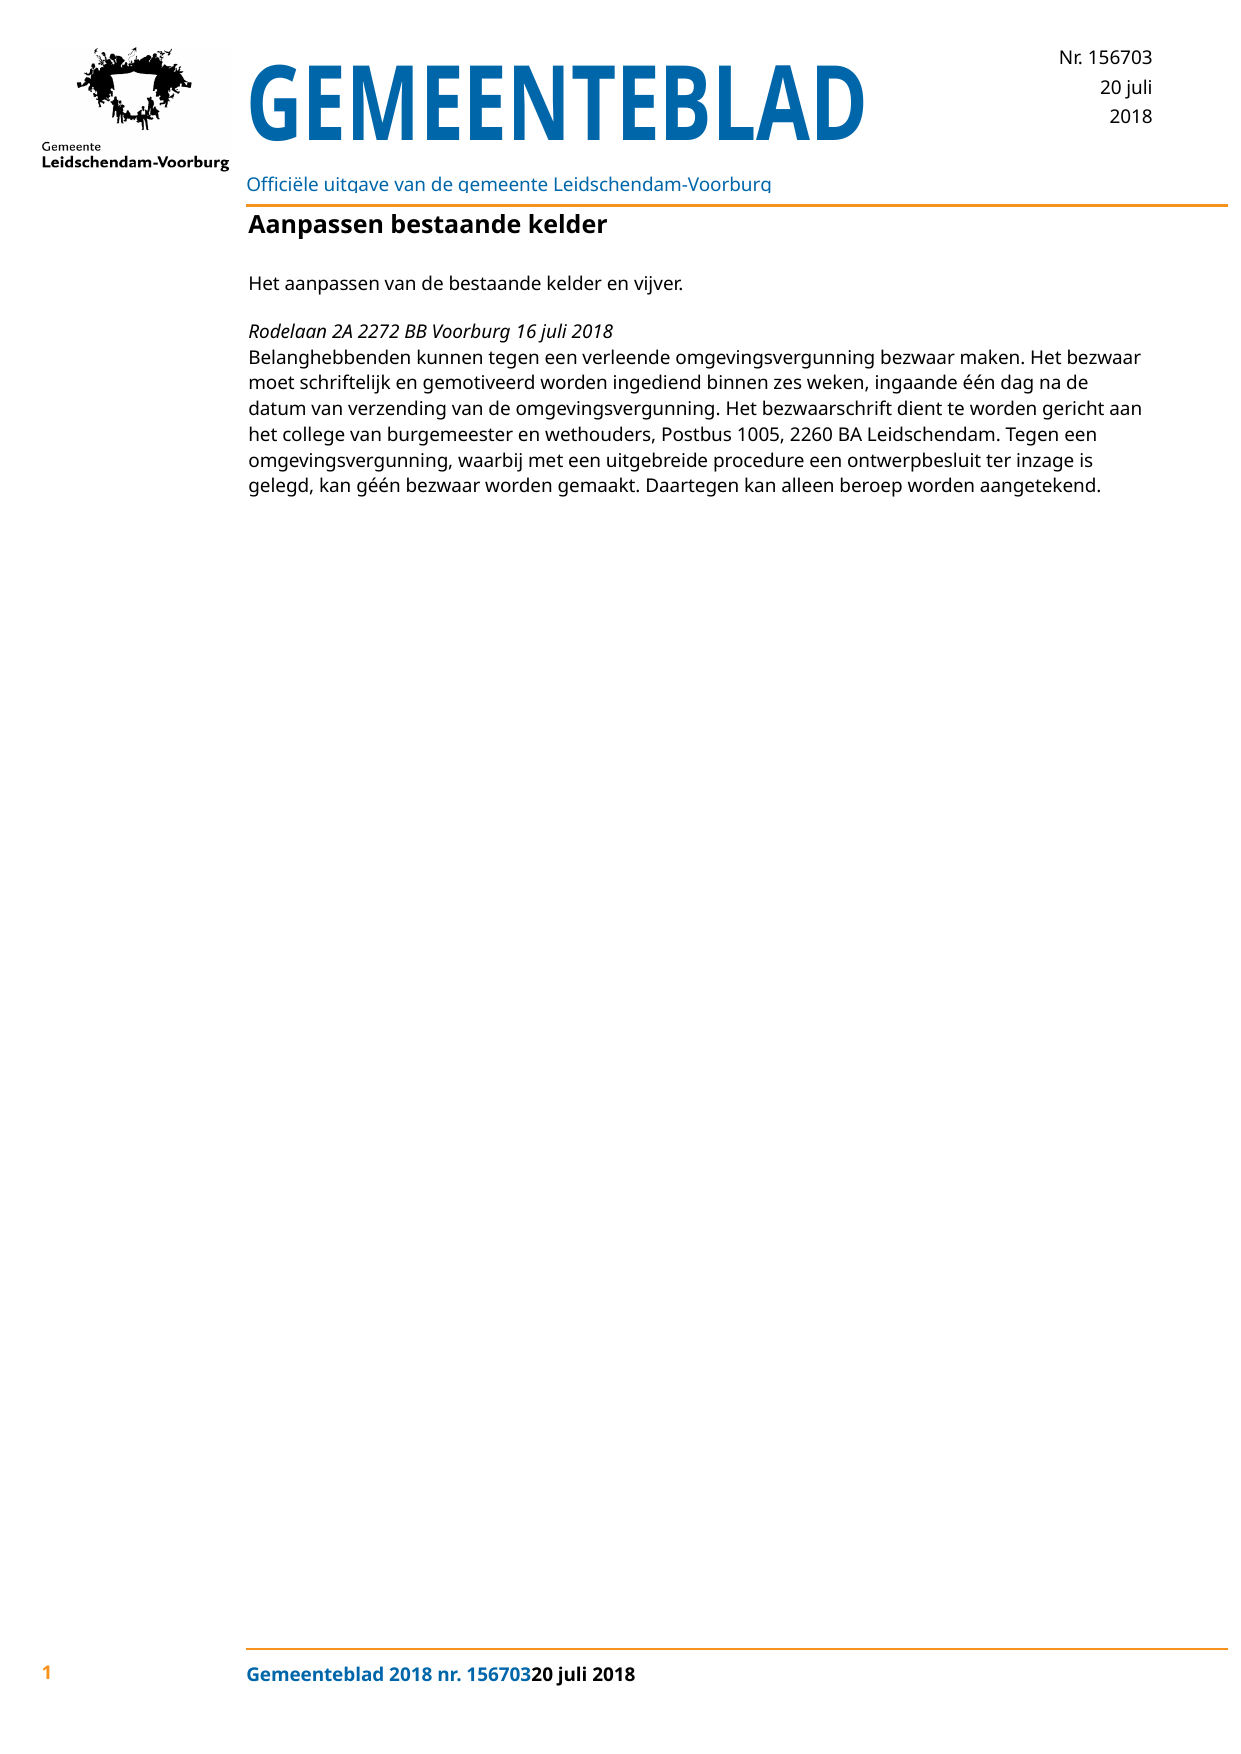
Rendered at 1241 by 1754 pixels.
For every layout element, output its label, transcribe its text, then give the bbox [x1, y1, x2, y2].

text Aanpassen bestaande kelder [248, 207, 1152, 241]
text Belanghebbenden kunnen tegen een verleende omgevingsvergunning bezwaar maken. Het bezwaar moet schriftelijk en gemotiveerd worden ingediend binnen zes weken, ingaande één dag na de datum van verzending van de omgevingsvergunning. Het bezwaarschrift dient te worden gericht aan het college van burgemeester en wethouders, Postbus 1005, 2260 BA Leidschendam. Tegen een omgevingsvergunning, waarbij met een uitgebreide procedure een ontwerpbesluit ter inzage is gelegd, kan géén bezwaar worden gemaakt. Daartegen kan alleen beroep worden aangetekend. [248, 344, 1152, 498]
text Rodelaan 2A 2272 BB Voorburg 16 juli 2018 [248, 318, 1152, 344]
picture [41, 47, 231, 172]
text Het aanpassen van de bestaande kelder en vijver. [248, 270, 1152, 296]
